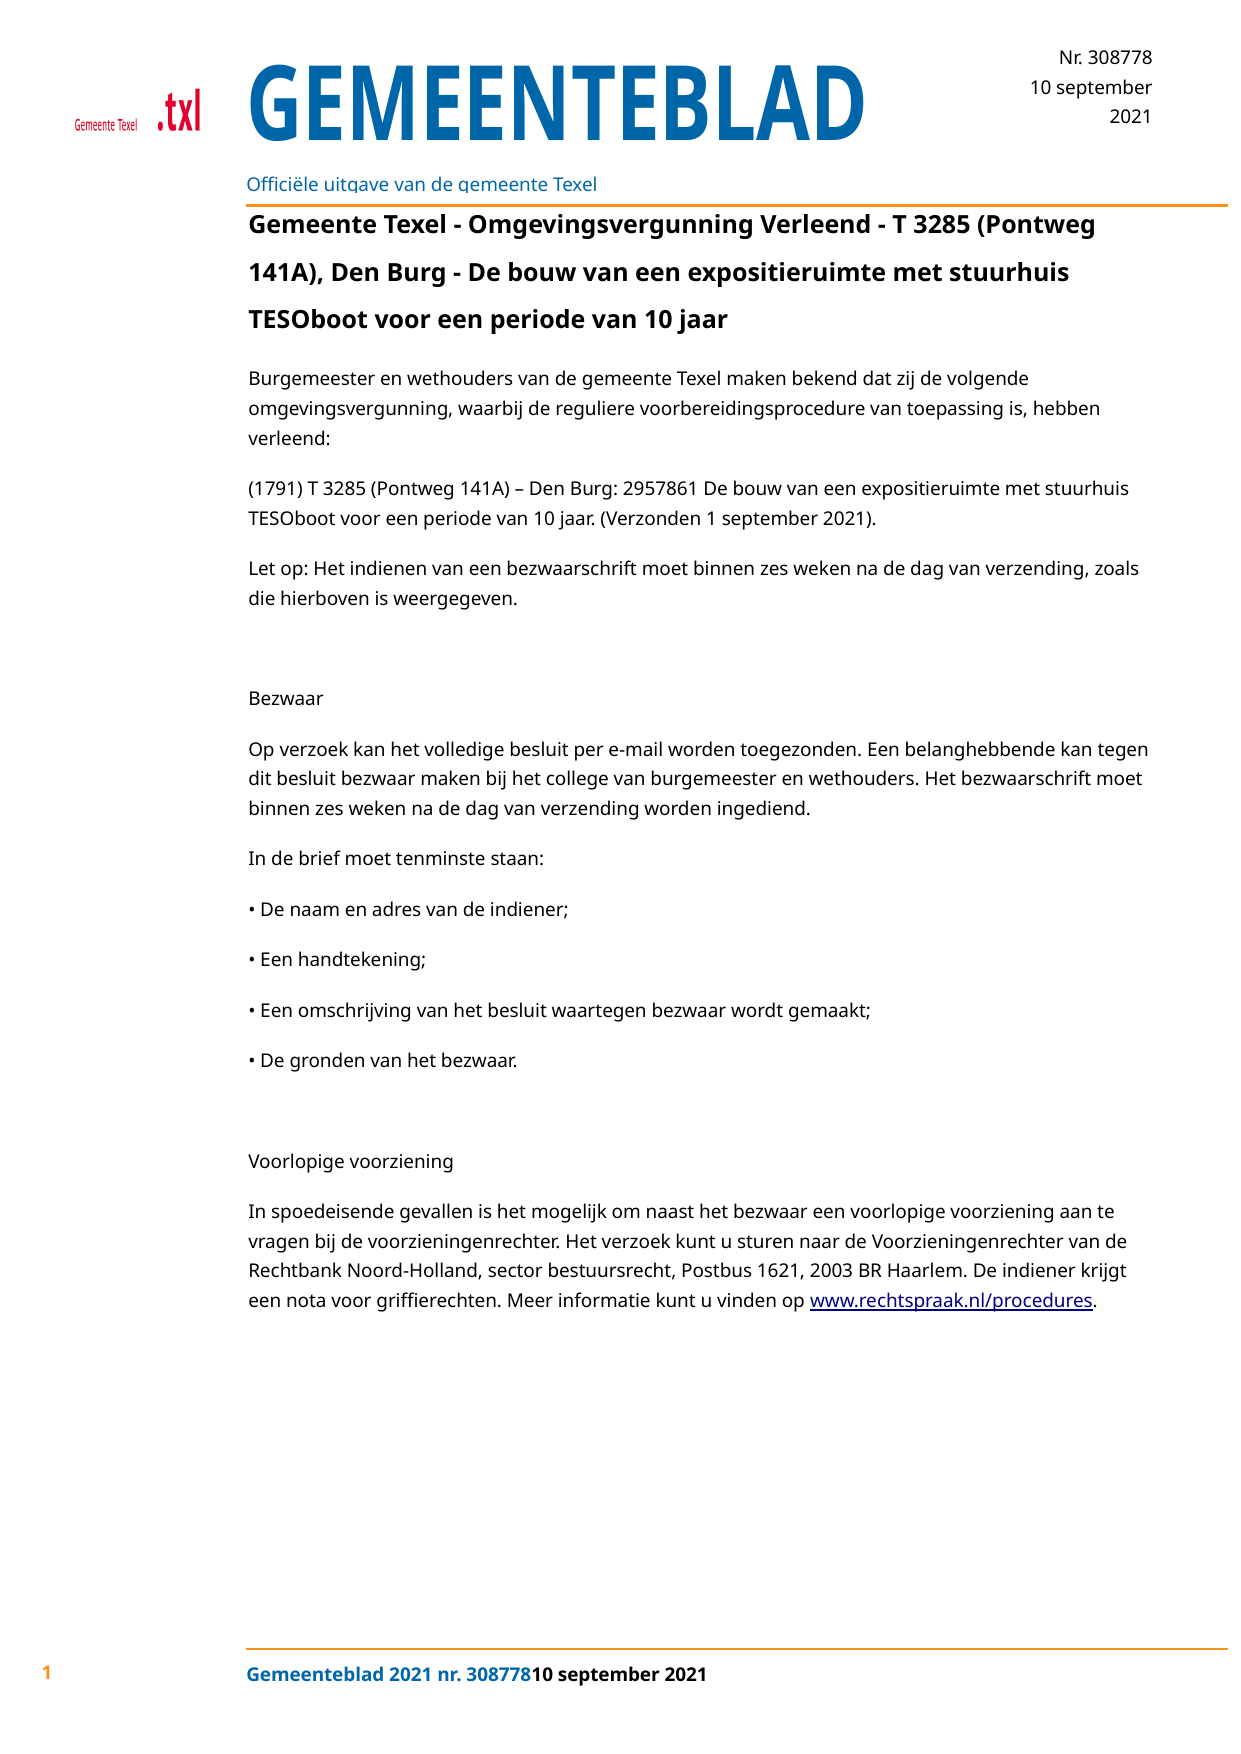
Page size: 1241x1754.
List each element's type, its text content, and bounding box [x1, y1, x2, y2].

text In spoedeisende gevallen is het mogelijk om naast het bezwaar een voorlopige voorziening aan te vragen bij de voorzieningenrechter. Het verzoek kunt u sturen naar de Voorzieningenrechter van de Rechtbank Noord-Holland, sector bestuursrecht, Postbus 1621, 2003 BR Haarlem. De indiener krijgt een nota voor griffierechten. Meer informatie kunt u vinden op www.rechtspraak.nl/procedures. [248, 1198, 1152, 1313]
text • Een omschrijving van het besluit waartegen bezwaar wordt gemaakt; [248, 997, 1152, 1022]
text In de brief moet tenminste staan: [248, 846, 1152, 871]
text (1791) T 3285 (Pontweg 141A) – Den Burg: 2957861 De bouw van een expositieruimte met stuurhuis TESOboot voor een periode van 10 jaar. (Verzonden 1 september 2021). [248, 475, 1152, 530]
text Burgemeester en wethouders van de gemeente Texel maken bekend dat zij de volgende omgevingsvergunning, waarbij de reguliere voorbereidingsprocedure van toepassing is, hebben verleend: [248, 366, 1152, 450]
text Gemeente Texel - Omgevingsvergunning Verleend - T 3285 (Pontweg 141A), Den Burg - De bouw van een expositieruimte met stuurhuis TESOboot voor een periode van 10 jaar [248, 207, 1152, 336]
text • Een handtekening; [248, 946, 1152, 972]
text • De gronden van het bezwaar. [248, 1047, 1152, 1073]
text Let op: Het indienen van een bezwaarschrift moet binnen zes weken na de dag van verzending, zoals die hierboven is weergegeven. [248, 555, 1152, 610]
picture [41, 47, 231, 172]
text Bezwaar [248, 686, 1152, 711]
text Op verzoek kan het volledige besluit per e-mail worden toegezonden. Een belanghebbende kan tegen dit besluit bezwaar maken bij het college van burgemeester en wethouders. Het bezwaarschrift moet binnen zes weken na de dag van verzending worden ingediend. [248, 736, 1152, 821]
text Voorlopige voorziening [248, 1148, 1152, 1174]
text • De naam en adres van de indiener; [248, 896, 1152, 922]
